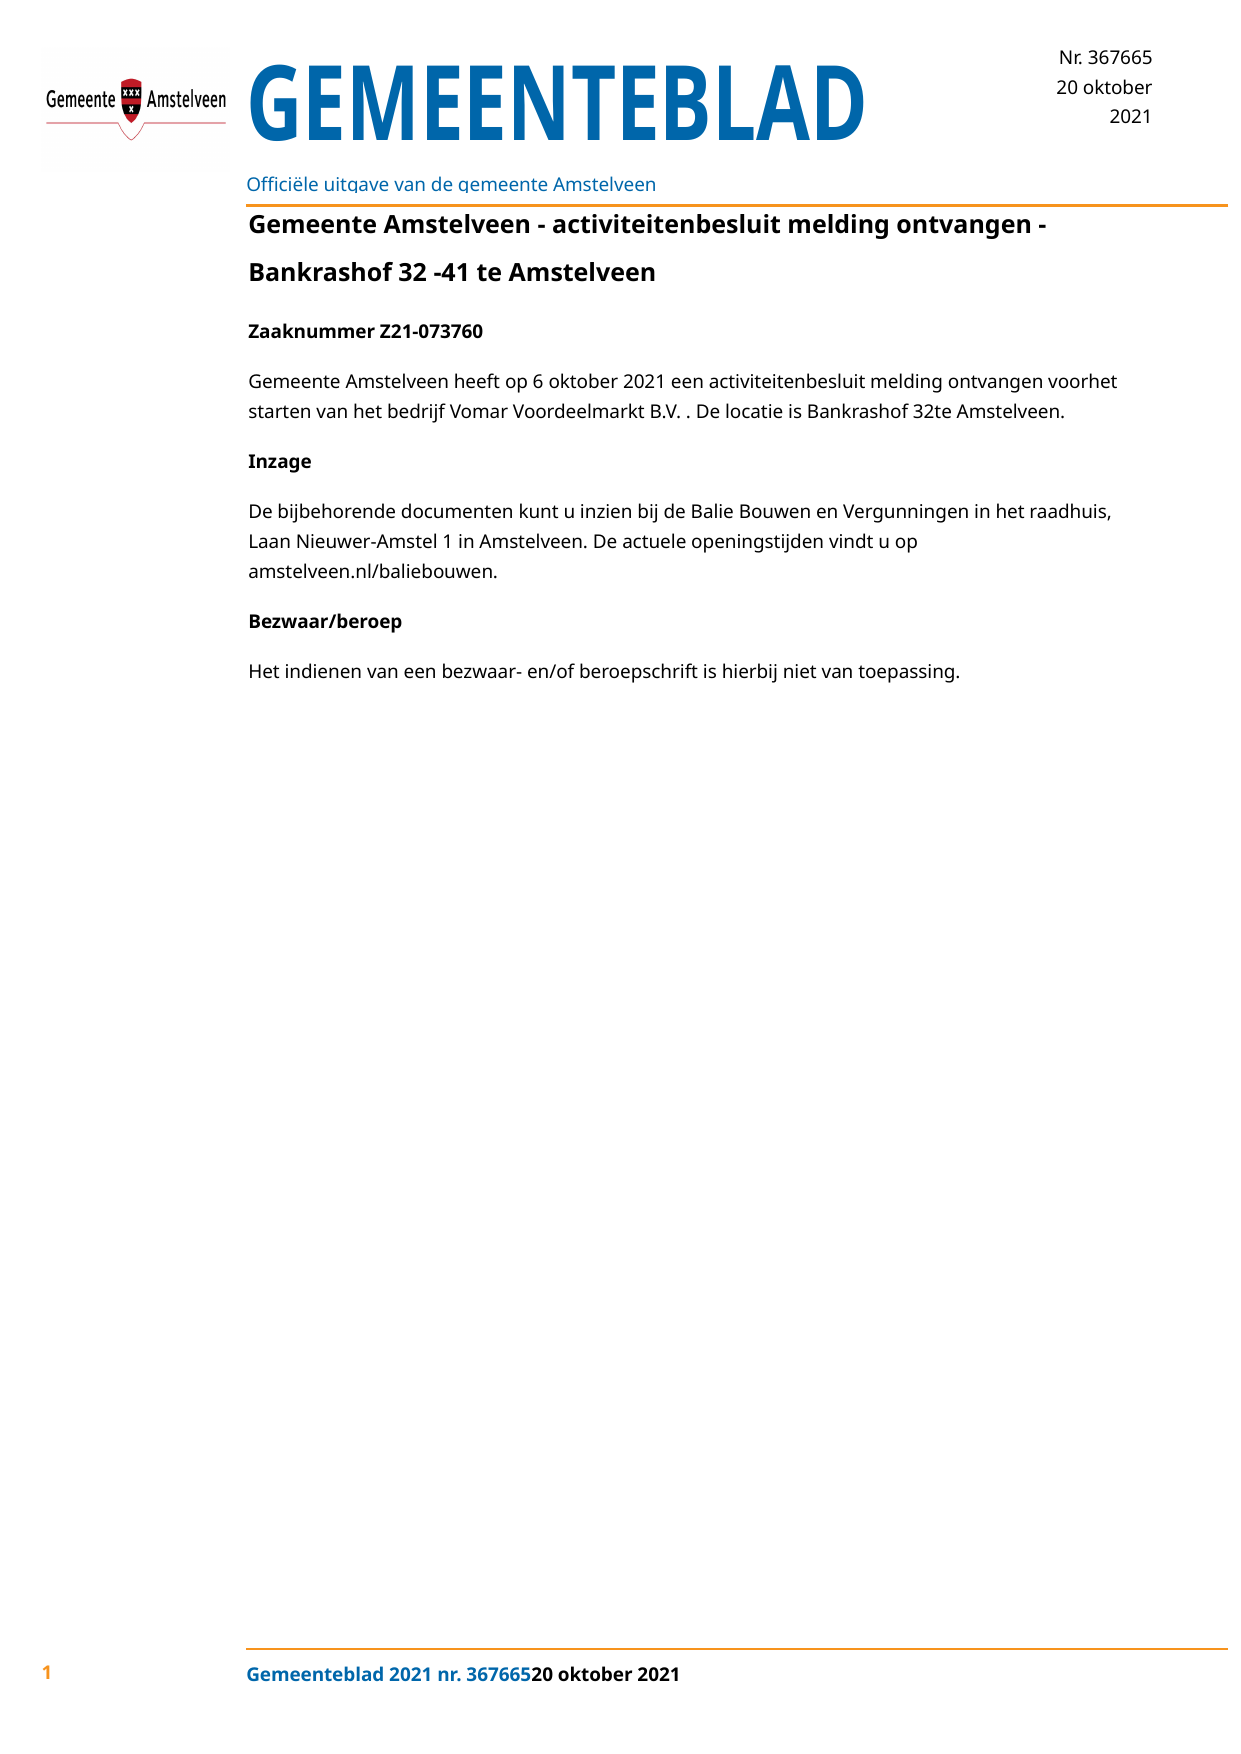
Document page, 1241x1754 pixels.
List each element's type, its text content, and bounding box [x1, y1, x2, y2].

picture [41, 47, 231, 172]
text Inzage [248, 448, 1152, 474]
text Zaaknummer Z21-073760 [248, 318, 1152, 344]
text Het indienen van een bezwaar- en/of beroepschrift is hierbij niet van toepassing. [248, 659, 1152, 684]
text Gemeente Amstelveen - activiteitenbesluit melding ontvangen - Bankrashof 32 -41 te Amstelveen [248, 207, 1152, 288]
text Bezwaar/beroep [248, 608, 1152, 634]
text De bijbehorende documenten kunt u inzien bij de Balie Bouwen en Vergunningen in het raadhuis, Laan Nieuwer-Amstel 1 in Amstelveen. De actuele openingstijden vindt u op amstelveen.nl/baliebouwen. [248, 499, 1152, 584]
text Gemeente Amstelveen heeft op 6 oktober 2021 een activiteitenbesluit melding ontvangen voorhet starten van het bedrijf Vomar Voordeelmarkt B.V. . De locatie is Bankrashof 32te Amstelveen. [248, 368, 1152, 424]
